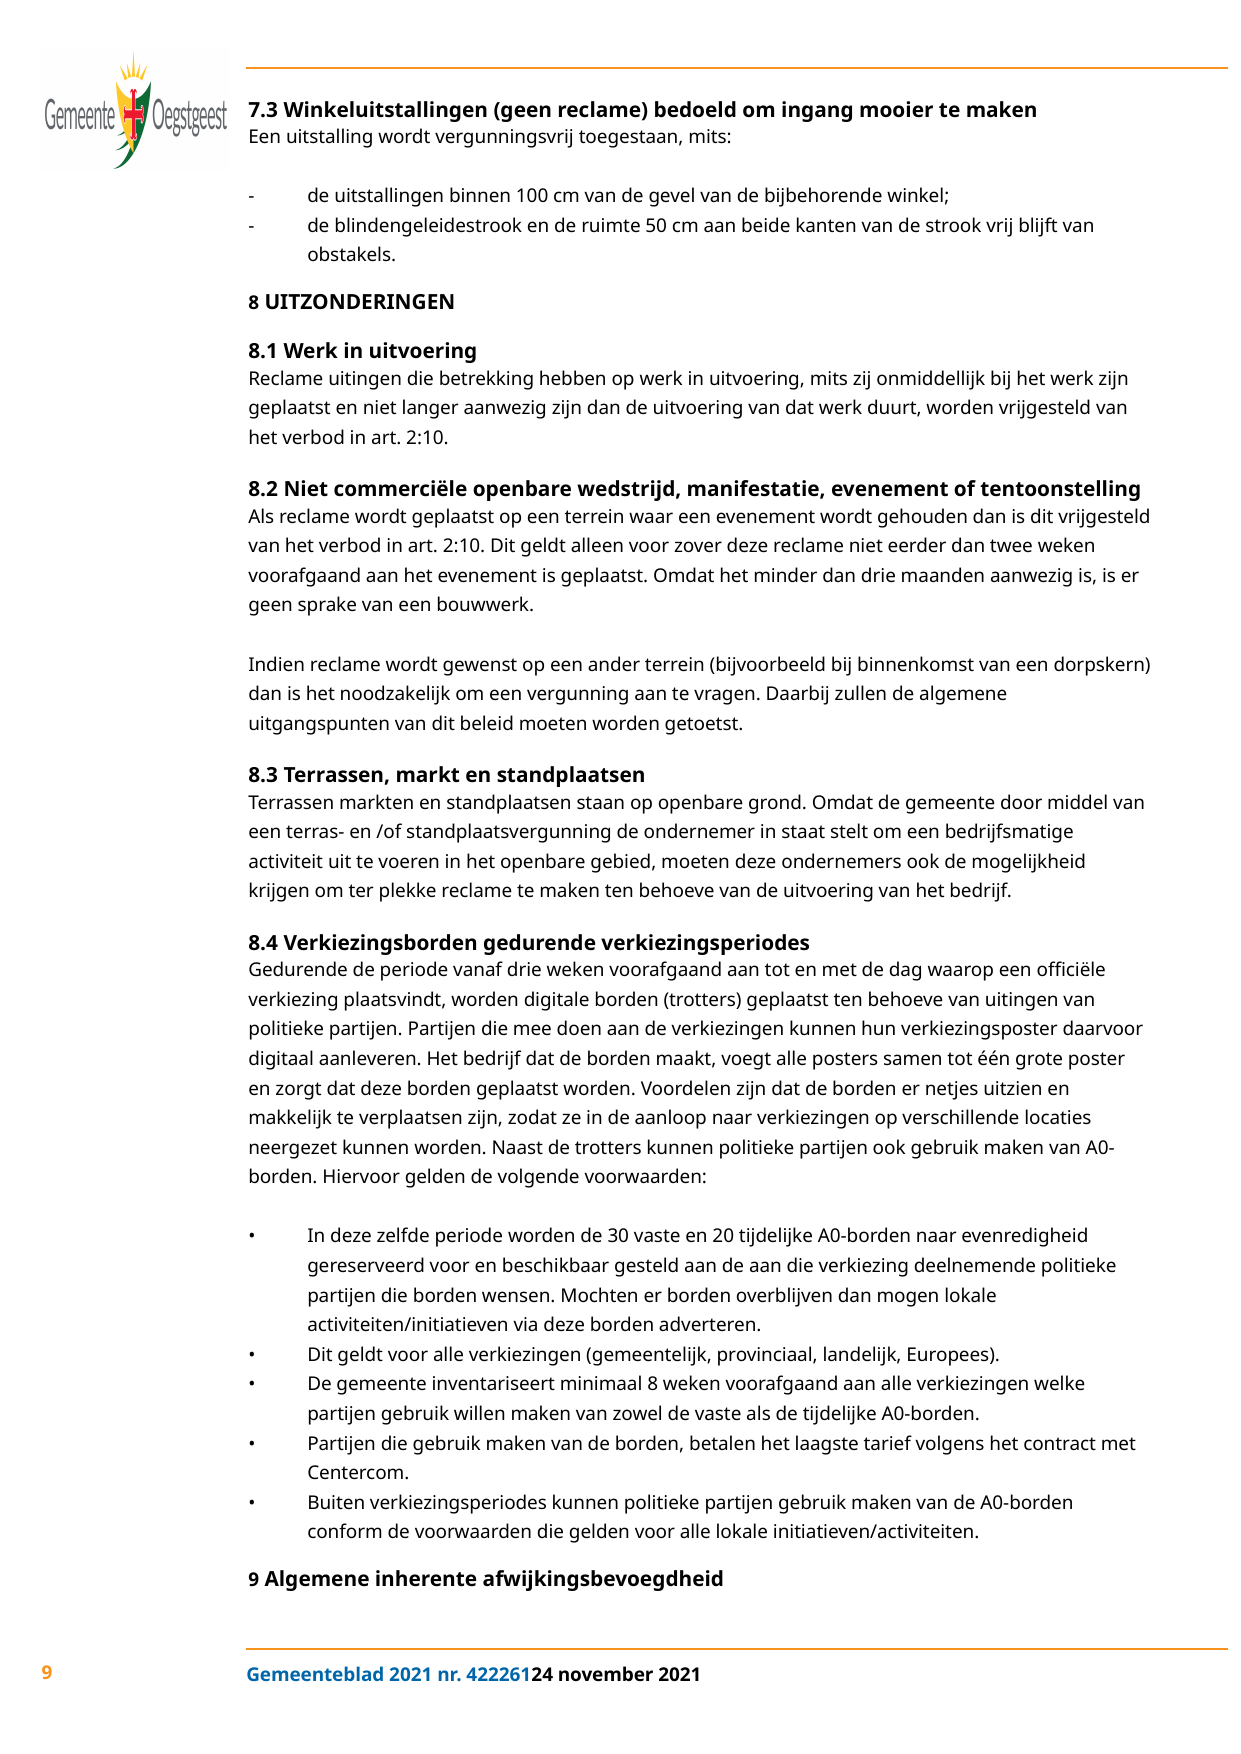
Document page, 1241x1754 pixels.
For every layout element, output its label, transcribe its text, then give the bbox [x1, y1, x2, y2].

picture [41, 47, 231, 172]
text 8.2 Niet commerciële openbare wedstrijd, manifestatie, evenement of tentoonstelling [248, 474, 1152, 503]
text Terrassen markten en standplaatsen staan op openbare grond. Omdat de gemeente door middel van een terras- en /of standplaatsvergunning de ondernemer in staat stelt om een bedrijfsmatige activiteit uit te voeren in het openbare gebied, moeten deze ondernemers ook de mogelijkheid krijgen om ter plekke reclame te maken ten behoeve van de uitvoering van het bedrijf. [248, 789, 1152, 903]
list de blindengeleidestrook en de ruimte 50 cm aan beide kanten van de strook vrij blijft van obstakels. [248, 212, 1152, 267]
list Buiten verkiezingsperiodes kunnen politieke partijen gebruik maken van de A0-borden conform de voorwaarden die gelden voor alle lokale initiatieven/activiteiten. [248, 1489, 1152, 1544]
list Partijen die gebruik maken van de borden, betalen het laagste tarief volgens het contract met Centercom. [248, 1430, 1152, 1485]
list In deze zelfde periode worden de 30 vaste en 20 tijdelijke A0-borden naar evenredigheid gereserveerd voor en beschikbaar gesteld aan de aan die verkiezing deelnemende politieke partijen die borden wensen. Mochten er borden overblijven dan mogen lokale activiteiten/initiatieven via deze borden adverteren. [248, 1223, 1152, 1337]
list De gemeente inventariseert minimaal 8 weken voorafgaand aan alle verkiezingen welke partijen gebruik willen maken van zowel de vaste als de tijdelijke A0-borden. [248, 1371, 1152, 1426]
text Gedurende de periode vanaf drie weken voorafgaand aan tot en met de dag waarop een officiële verkiezing plaatsvindt, worden digitale borden (trotters) geplaatst ten behoeve van uitingen van politieke partijen. Partijen die mee doen aan de verkiezingen kunnen hun verkiezingsposter daarvoor digitaal aanleveren. Het bedrijf dat de borden maakt, voegt alle posters samen tot één grote poster en zorgt dat deze borden geplaatst worden. Voordelen zijn dat de borden er netjes uitzien en makkelijk te verplaatsen zijn, zodat ze in de aanloop naar verkiezingen op verschillende locaties neergezet kunnen worden. Naast de trotters kunnen politieke partijen ook gebruik maken van A0-borden. Hiervoor gelden de volgende voorwaarden: [248, 956, 1152, 1189]
text Indien reclame wordt gewenst op een ander terrein (bijvoorbeeld bij binnenkomst van een dorpskern) dan is het noodzakelijk om een vergunning aan te vragen. Daarbij zullen de algemene uitgangspunten van dit beleid moeten worden getoetst. [248, 651, 1152, 736]
text Reclame uitingen die betrekking hebben op werk in uitvoering, mits zij onmiddellijk bij het werk zijn geplaatst en niet langer aanwezig zijn dan de uitvoering van dat werk duurt, worden vrijgesteld van het verbod in art. 2:10. [248, 365, 1152, 450]
text 8.1 Werk in uitvoering [248, 336, 1152, 365]
text 8.3 Terrassen, markt en standplaatsen [248, 760, 1152, 789]
text 9 Algemene inherente afwijkingsbevoegdheid [248, 1564, 1152, 1593]
text 8.4 Verkiezingsborden gedurende verkiezingsperiodes [248, 928, 1152, 956]
list de uitstallingen binnen 100 cm van de gevel van de bijbehorende winkel; [248, 182, 1152, 208]
text 8 UITZONDERINGEN [248, 287, 1152, 316]
text Als reclame wordt geplaatst op een terrein waar een evenement wordt gehouden dan is dit vrijgesteld van het verbod in art. 2:10. Dit geldt alleen voor zover deze reclame niet eerder dan twee weken voorafgaand aan het evenement is geplaatst. Omdat het minder dan drie maanden aanwezig is, is er geen sprake van een bouwwerk. [248, 503, 1152, 617]
text 7.3 Winkeluitstallingen (geen reclame) bedoeld om ingang mooier te maken [248, 95, 1152, 123]
text Een uitstalling wordt vergunningsvrij toegestaan, mits: [248, 123, 1152, 149]
list Dit geldt voor alle verkiezingen (gemeentelijk, provinciaal, landelijk, Europees). [248, 1341, 1152, 1367]
